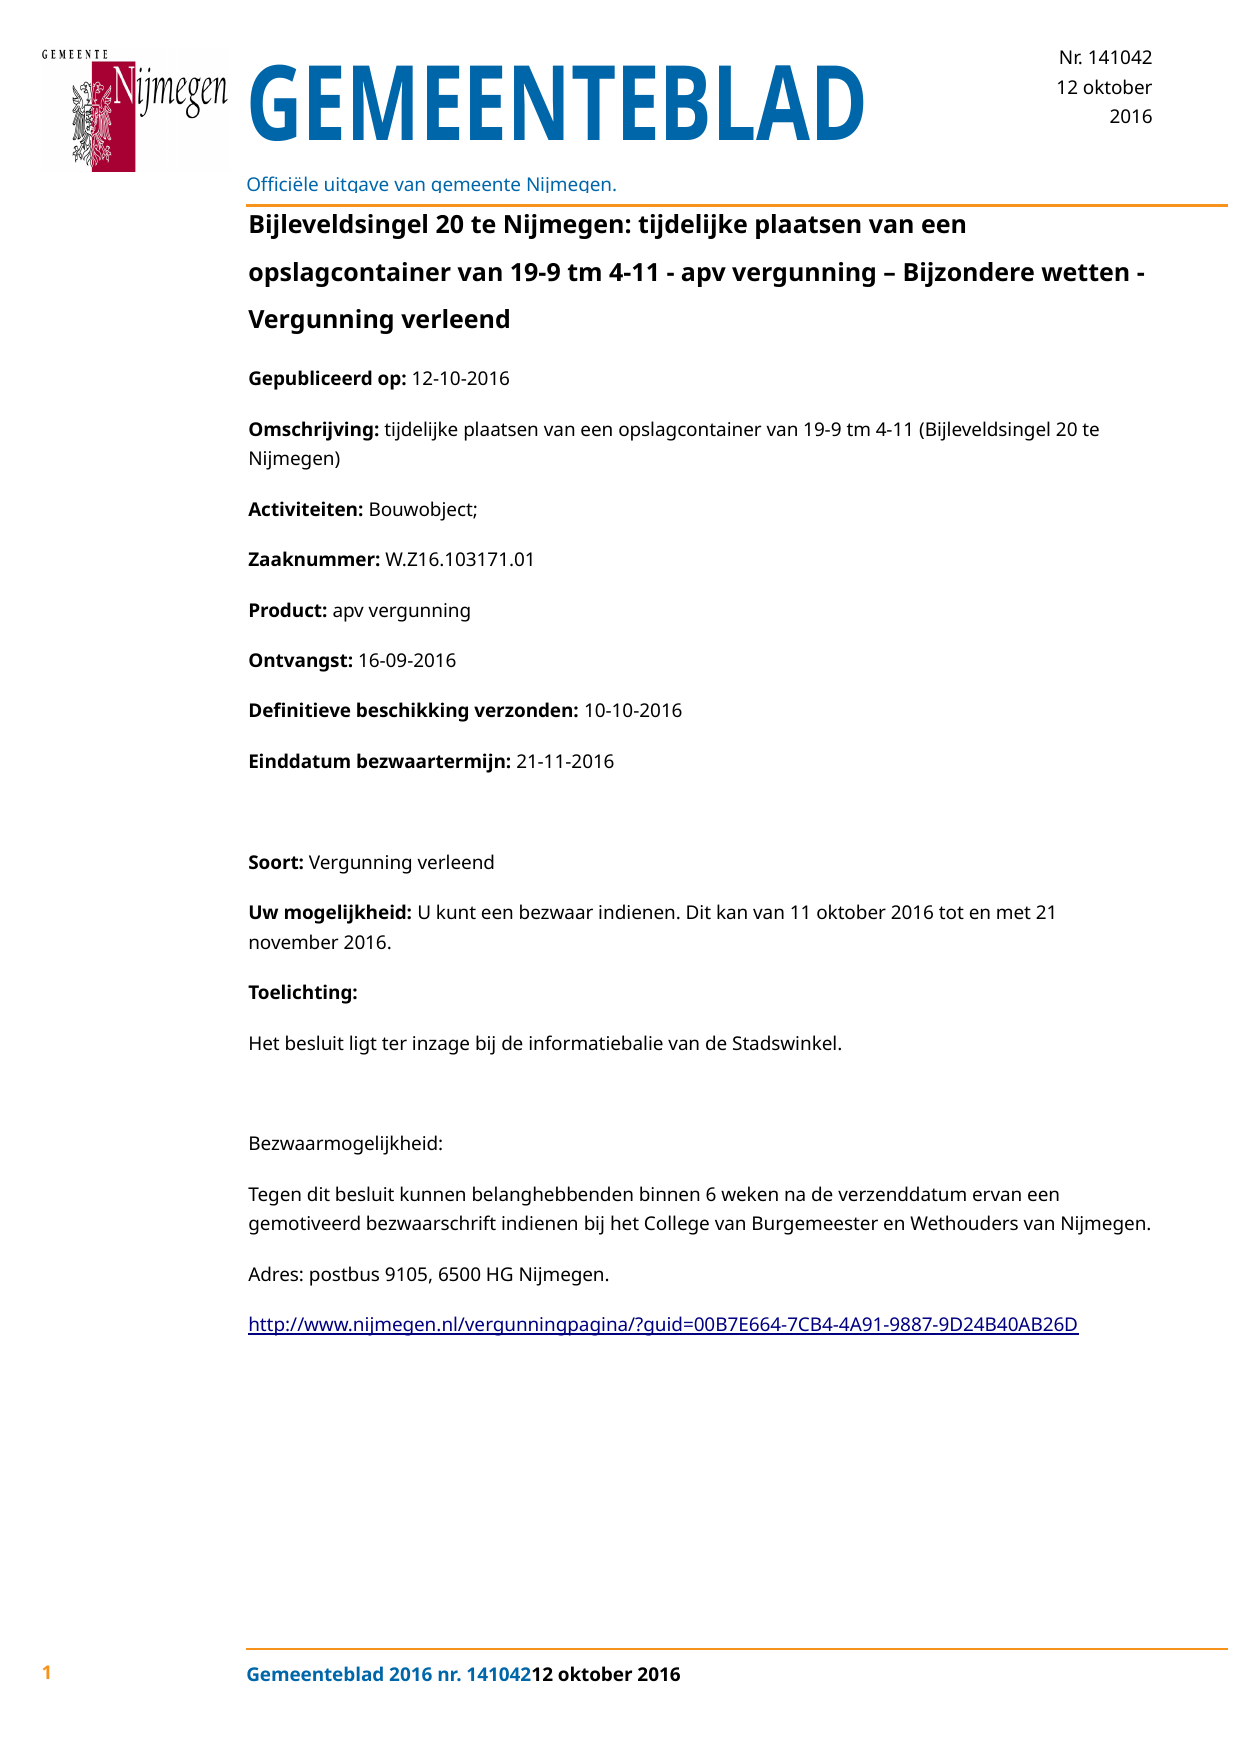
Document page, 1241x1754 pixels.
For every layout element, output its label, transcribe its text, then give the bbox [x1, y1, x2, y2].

text Omschrijving: tijdelijke plaatsen van een opslagcontainer van 19-9 tm 4-11 (Bijleveldsingel 20 te Nijmegen) [248, 416, 1152, 471]
text http://www.nijmegen.nl/vergunningpagina/?guid=00B7E664-7CB4-4A91-9887-9D24B40AB26D [248, 1311, 1152, 1337]
text Tegen dit besluit kunnen belanghebbenden binnen 6 weken na de verzenddatum ervan een gemotiveerd bezwaarschrift indienen bij het College van Burgemeester en Wethouders van Nijmegen. [248, 1181, 1152, 1236]
text Definitieve beschikking verzonden: 10-10-2016 [248, 698, 1152, 723]
text Soort: Vergunning verleend [248, 849, 1152, 874]
picture [41, 47, 231, 172]
text Activiteiten: Bouwobject; [248, 496, 1152, 522]
text Ontvangst: 16-09-2016 [248, 647, 1152, 673]
text Het besluit ligt ter inzage bij de informatiebalie van de Stadswinkel. [248, 1030, 1152, 1055]
text Gepubliceerd op: 12-10-2016 [248, 366, 1152, 391]
text Bijleveldsingel 20 te Nijmegen: tijdelijke plaatsen van een opslagcontainer van 19-9 tm 4-11 - apv vergunning – Bijzondere wetten - Vergunning verleend [248, 207, 1152, 336]
text Bezwaarmogelijkheid: [248, 1131, 1152, 1156]
text Einddatum bezwaartermijn: 21-11-2016 [248, 748, 1152, 774]
text Uw mogelijkheid: U kunt een bezwaar indienen. Dit kan van 11 oktober 2016 tot en met 21 november 2016. [248, 899, 1152, 954]
text Product: apv vergunning [248, 597, 1152, 622]
text Toelichting: [248, 979, 1152, 1005]
text Adres: postbus 9105, 6500 HG Nijmegen. [248, 1261, 1152, 1287]
text Zaaknummer: W.Z16.103171.01 [248, 546, 1152, 572]
